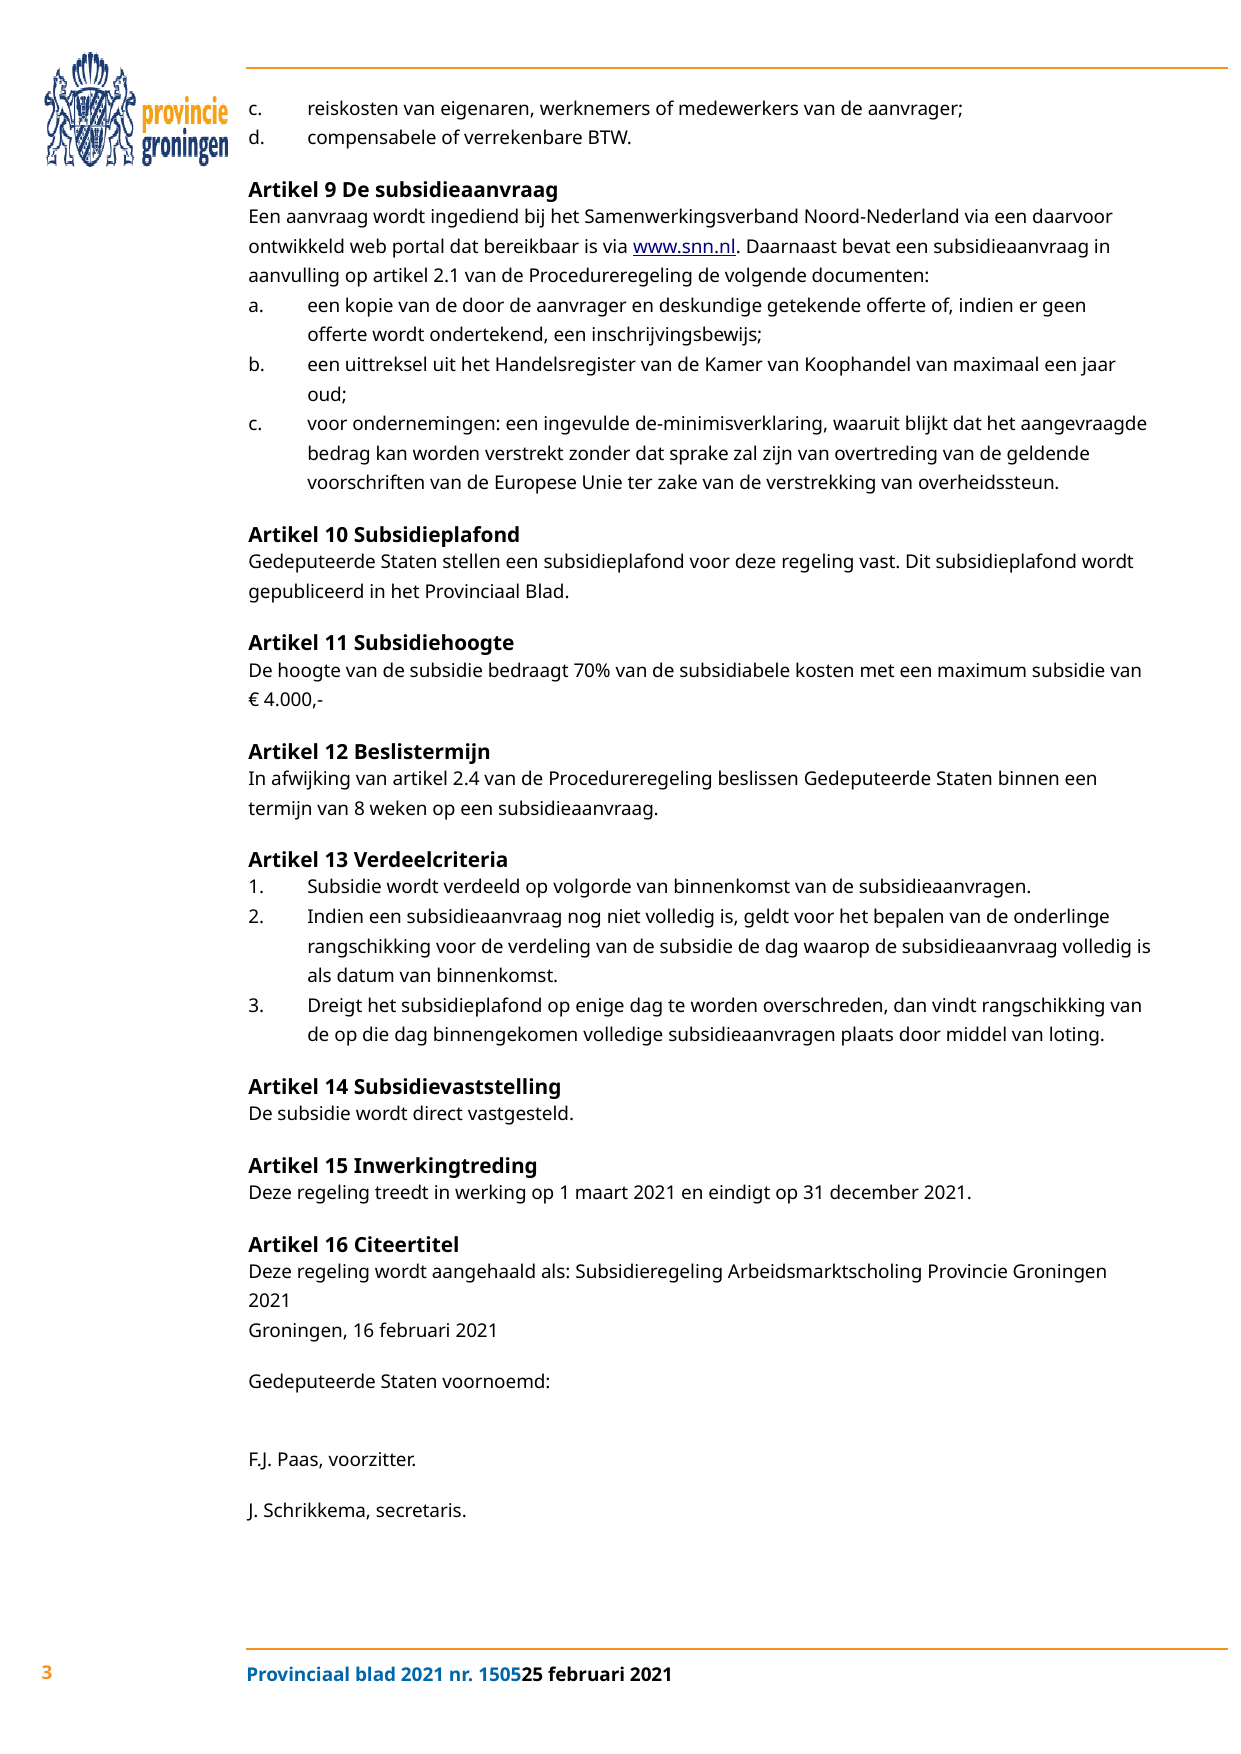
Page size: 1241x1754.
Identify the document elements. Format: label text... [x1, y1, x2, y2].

text Artikel 11 Subsidiehoogte [248, 628, 1152, 657]
text F.J. Paas, voorzitter. [248, 1446, 1152, 1472]
text Artikel 12 Beslistermijn [248, 737, 1152, 765]
text Deze regeling wordt aangehaald als: Subsidieregeling Arbeidsmarktscholing Provincie Groningen 2021 [248, 1258, 1152, 1313]
text De subsidie wordt direct vastgesteld. [248, 1100, 1152, 1126]
text J. Schrikkema, secretaris. [248, 1497, 1152, 1523]
list Indien een subsidieaanvraag nog niet volledig is, geldt voor het bepalen van de onderlinge rangschikking voor de verdeling van de subsidie de dag waarop de subsidieaanvraag volledig is als datum van binnenkomst. [248, 903, 1152, 988]
list compensabele of verrekenbare BTW. [248, 124, 1152, 150]
text Een aanvraag wordt ingediend bij het Samenwerkingsverband Noord-Nederland via een daarvoor ontwikkeld web portal dat bereikbaar is via www.snn.nl. Daarnaast bevat een subsidieaanvraag in aanvulling op artikel 2.1 van de Procedureregeling de volgende documenten: [248, 203, 1152, 288]
text Deze regeling treedt in werking op 1 maart 2021 en eindigt op 31 december 2021. [248, 1179, 1152, 1205]
text Artikel 13 Verdeelcriteria [248, 845, 1152, 874]
list een kopie van de door de aanvrager en deskundige getekende offerte of, indien er geen offerte wordt ondertekend, een inschrijvingsbewijs; [248, 292, 1152, 347]
text Artikel 14 Subsidievaststelling [248, 1072, 1152, 1100]
text Artikel 16 Citeertitel [248, 1230, 1152, 1258]
list reiskosten van eigenaren, werknemers of medewerkers van de aanvrager; [248, 95, 1152, 121]
text In afwijking van artikel 2.4 van de Procedureregeling beslissen Gedeputeerde Staten binnen een termijn van 8 weken op een subsidieaanvraag. [248, 765, 1152, 821]
text Groningen, 16 februari 2021 [248, 1317, 1152, 1343]
text De hoogte van de subsidie bedraagt 70% van de subsidiabele kosten met een maximum subsidie van € 4.000,- [248, 657, 1152, 712]
list Dreigt het subsidieplafond op enige dag te worden overschreden, dan vindt rangschikking van de op die dag binnengekomen volledige subsidieaanvragen plaats door middel van loting. [248, 992, 1152, 1047]
text Artikel 9 De subsidieaanvraag [248, 175, 1152, 203]
text Gedeputeerde Staten stellen een subsidieplafond voor deze regeling vast. Dit subsidieplafond wordt gepubliceerd in het Provinciaal Blad. [248, 548, 1152, 604]
text Artikel 15 Inwerkingtreding [248, 1151, 1152, 1179]
text Gedeputeerde Staten voornoemd: [248, 1369, 1152, 1394]
list voor ondernemingen: een ingevulde de-minimisverklaring, waaruit blijkt dat het aangevraagde bedrag kan worden verstrekt zonder dat sprake zal zijn van overtreding van de geldende voorschriften van de Europese Unie ter zake van de verstrekking van overheidssteun. [248, 410, 1152, 495]
picture [41, 47, 231, 172]
list een uittreksel uit het Handelsregister van de Kamer van Koophandel van maximaal een jaar oud; [248, 351, 1152, 406]
list Subsidie wordt verdeeld op volgorde van binnenkomst van de subsidieaanvragen. [248, 874, 1152, 899]
text Artikel 10 Subsidieplafond [248, 520, 1152, 548]
